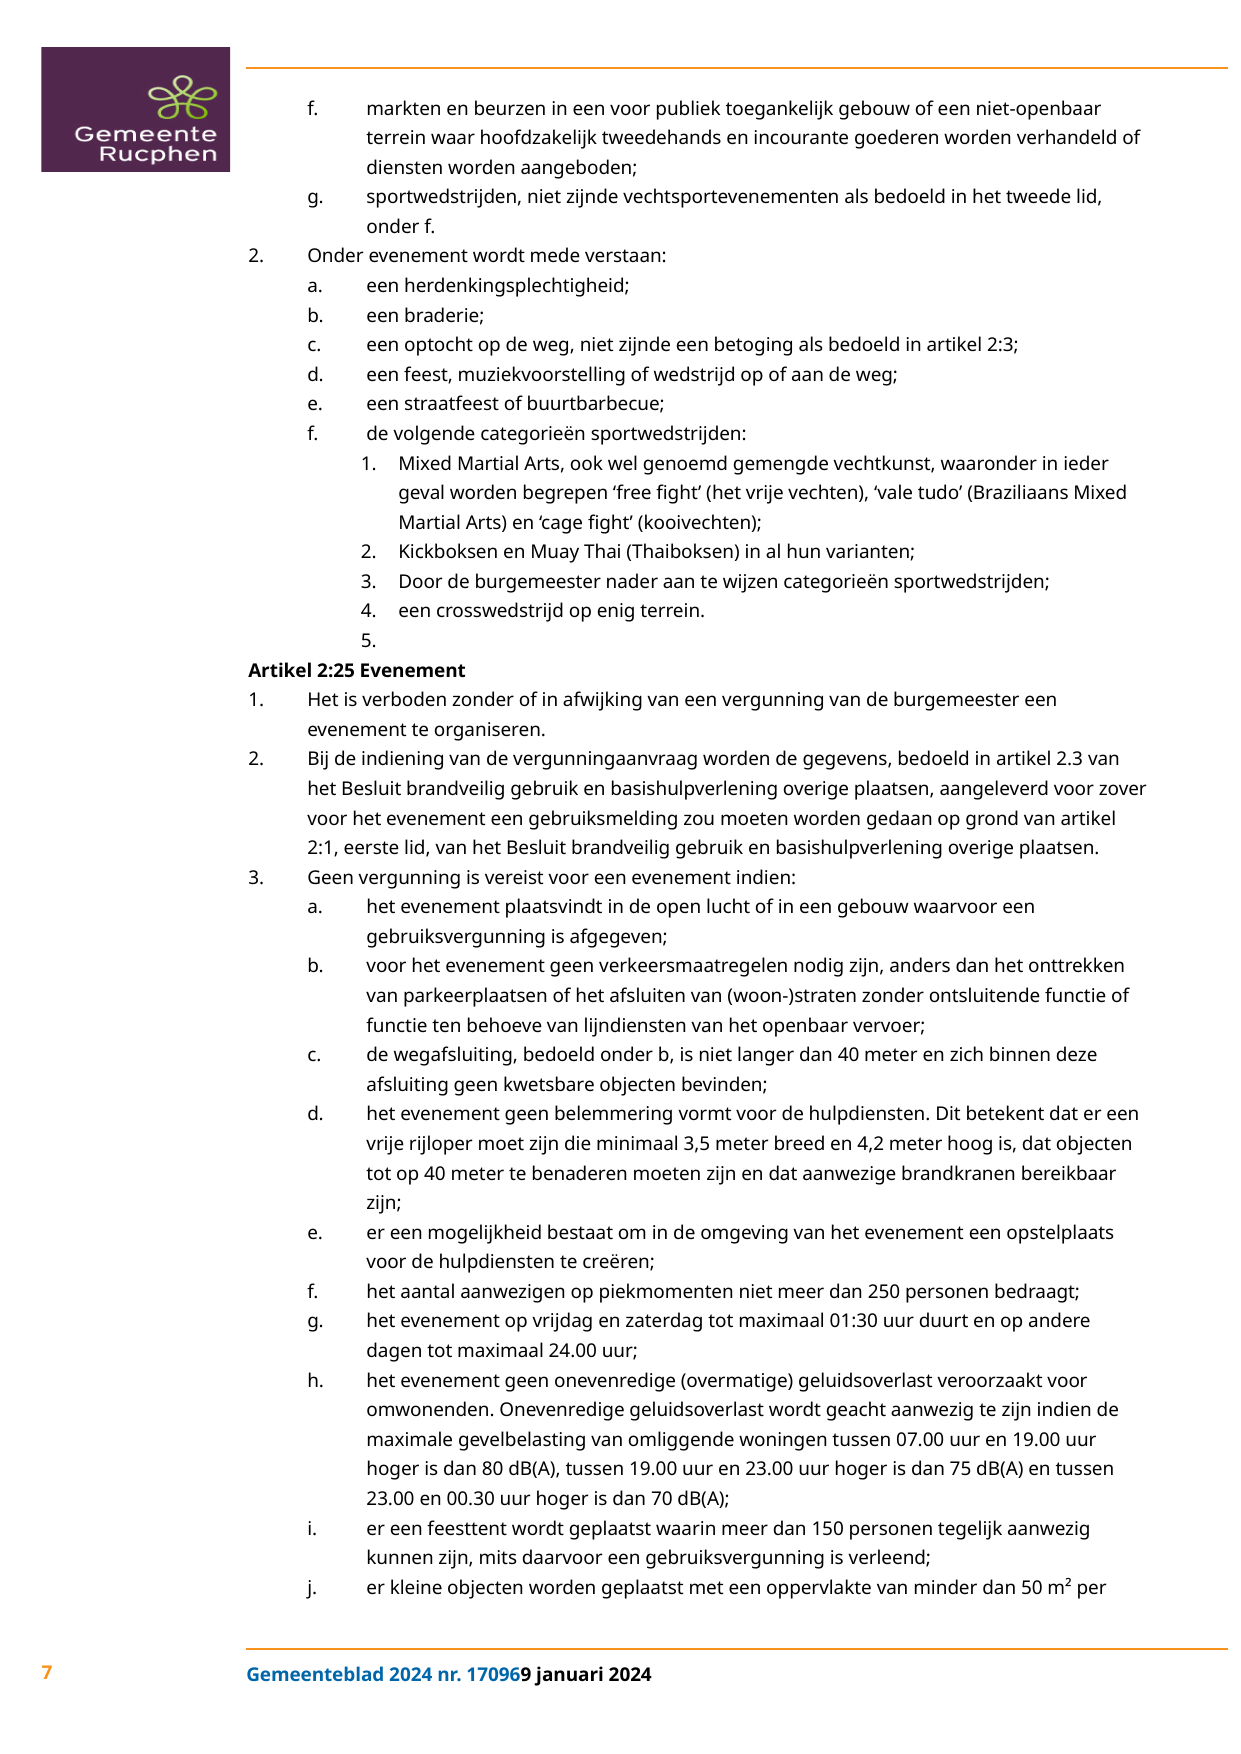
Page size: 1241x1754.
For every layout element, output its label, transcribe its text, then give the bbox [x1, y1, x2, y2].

list de volgende categorieën sportwedstrijden: [307, 420, 1152, 446]
list een crosswedstrijd op enig terrein. [361, 598, 1152, 623]
list Onder evenement wordt mede verstaan: [248, 243, 1152, 268]
list er een feesttent wordt geplaatst waarin meer dan 150 personen tegelijk aanwezig kunnen zijn, mits daarvoor een gebruiksvergunning is verleend; [307, 1515, 1152, 1570]
list voor het evenement geen verkeersmaatregelen nodig zijn, anders dan het onttrekken van parkeerplaatsen of het afsluiten van (woon-)straten zonder ontsluitende functie of functie ten behoeve van lijndiensten van het openbaar vervoer; [307, 953, 1152, 1038]
list een braderie; [307, 302, 1152, 328]
text Artikel 2:25 Evenement [248, 657, 1152, 683]
list een feest, muziekvoorstelling of wedstrijd op of aan de weg; [307, 361, 1152, 387]
list markten en beurzen in een voor publiek toegankelijk gebouw of een niet-openbaar terrein waar hoofdzakelijk tweedehands en incourante goederen worden verhandeld of diensten worden aangeboden; [307, 95, 1152, 180]
list het evenement op vrijdag en zaterdag tot maximaal 01:30 uur duurt en op andere dagen tot maximaal 24.00 uur; [307, 1308, 1152, 1363]
list Mixed Martial Arts, ook wel genoemd gemengde vechtkunst, waaronder in ieder geval worden begrepen ‘free fight’ (het vrije vechten), ‘vale tudo’ (Braziliaans Mixed Martial Arts) en ‘cage fight’ (kooivechten); [361, 450, 1152, 535]
list het evenement geen belemmering vormt voor de hulpdiensten. Dit betekent dat er een vrije rijloper moet zijn die minimaal 3,5 meter breed en 4,2 meter hoog is, dat objecten tot op 40 meter te benaderen moeten zijn en dat aanwezige brandkranen bereikbaar zijn; [307, 1101, 1152, 1215]
list Het is verboden zonder of in afwijking van een vergunning van de burgemeester een evenement te organiseren. [248, 686, 1152, 742]
list het evenement plaatsvindt in de open lucht of in een gebouw waarvoor een gebruiksvergunning is afgegeven; [307, 893, 1152, 949]
list een herdenkingsplechtigheid; [307, 272, 1152, 298]
list een optocht op de weg, niet zijnde een betoging als bedoeld in artikel 2:3; [307, 331, 1152, 357]
list een straatfeest of buurtbarbecue; [307, 391, 1152, 416]
list er kleine objecten worden geplaatst met een oppervlakte van minder dan 50 m² per [307, 1574, 1152, 1600]
list het aantal aanwezigen op piekmomenten niet meer dan 250 personen bedraagt; [307, 1278, 1152, 1304]
list Geen vergunning is vereist voor een evenement indien: [248, 864, 1152, 890]
list Kickboksen en Muay Thai (Thaiboksen) in al hun varianten; [361, 538, 1152, 564]
picture [41, 47, 231, 172]
list Bij de indiening van de vergunningaanvraag worden de gegevens, bedoeld in artikel 2.3 van het Besluit brandveilig gebruik en basishulpverlening overige plaatsen, aangeleverd voor zover voor het evenement een gebruiksmelding zou moeten worden gedaan op grond van artikel 2:1, eerste lid, van het Besluit brandveilig gebruik en basishulpverlening overige plaatsen. [248, 746, 1152, 860]
list sportwedstrijden, niet zijnde vechtsportevenementen als bedoeld in het tweede lid, onder f. [307, 183, 1152, 239]
list het evenement geen onevenredige (overmatige) geluidsoverlast veroorzaakt voor omwonenden. Onevenredige geluidsoverlast wordt geacht aanwezig te zijn indien de maximale gevelbelasting van omliggende woningen tussen 07.00 uur en 19.00 uur hoger is dan 80 dB(A), tussen 19.00 uur en 23.00 uur hoger is dan 75 dB(A) en tussen 23.00 en 00.30 uur hoger is dan 70 dB(A); [307, 1367, 1152, 1511]
list Door de burgemeester nader aan te wijzen categorieën sportwedstrijden; [361, 568, 1152, 594]
list er een mogelijkheid bestaat om in de omgeving van het evenement een opstelplaats voor de hulpdiensten te creëren; [307, 1219, 1152, 1274]
list de wegafsluiting, bedoeld onder b, is niet langer dan 40 meter en zich binnen deze afsluiting geen kwetsbare objecten bevinden; [307, 1041, 1152, 1097]
